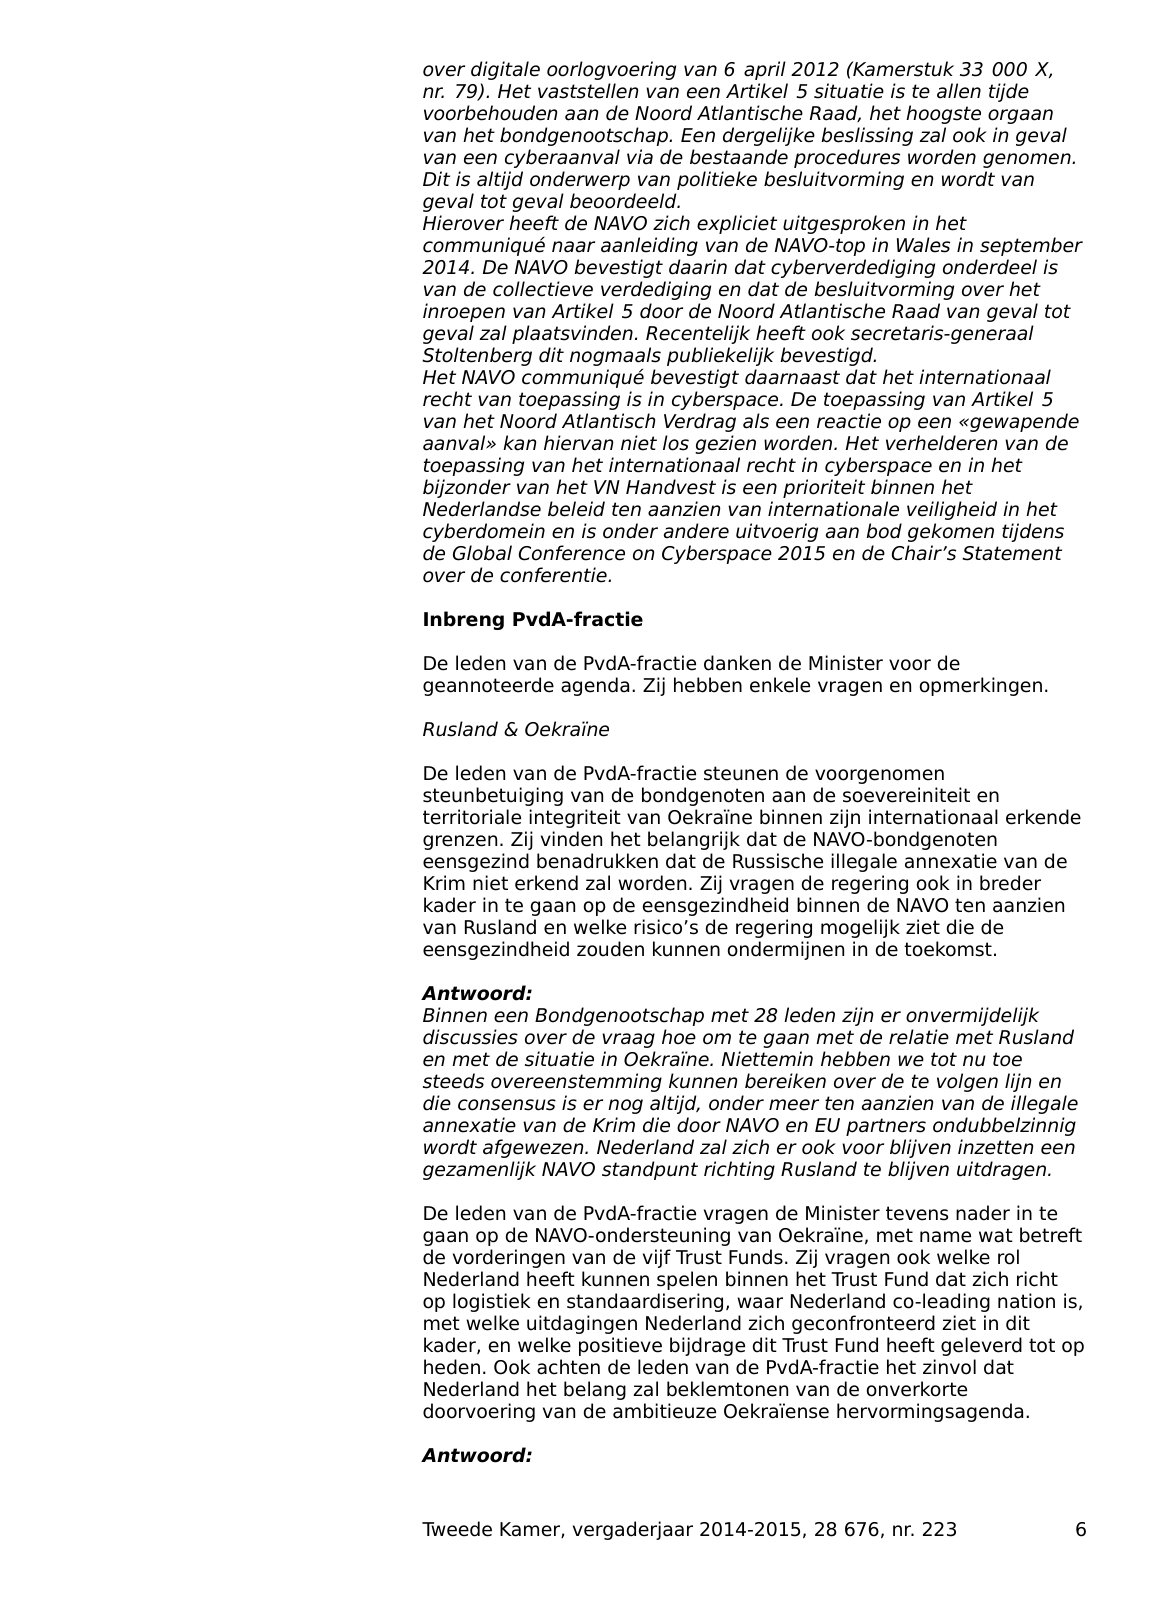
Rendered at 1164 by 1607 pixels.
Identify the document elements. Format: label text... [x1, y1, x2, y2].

text Binnen een Bondgenootschap met 28 leden zijn er onvermijdelijk discussies over de vraag hoe om te gaan met de relatie met Rusland en met de situatie in Oekraïne. Niettemin hebben we tot nu toe steeds overeenstemming kunnen bereiken over de te volgen lijn en die consensus is er nog altijd, onder meer ten aanzien van de illegale annexatie van de Krim die door NAVO en EU partners ondubbelzinnig wordt afgewezen. Nederland zal zich er ook voor blijven inzetten een gezamenlijk NAVO standpunt richting Rusland te blijven uitdragen. [422, 1005, 1087, 1181]
text Antwoord: [422, 1445, 1087, 1467]
text Het NAVO communiqué bevestigt daarnaast dat het internationaal recht van toepassing is in cyberspace. De toepassing van Artikel 5 van het Noord Atlantisch Verdrag als een reactie op een «gewapende aanval» kan hiervan niet los gezien worden. Het verhelderen van de toepassing van het internationaal recht in cyberspace en in het bijzonder van het VN Handvest is een prioriteit binnen het Nederlandse beleid ten aanzien van internationale veiligheid in het cyberdomein en is onder andere uitvoerig aan bod gekomen tijdens de Global Conference on Cyberspace 2015 en de Chair’s Statement over de conferentie. [422, 367, 1087, 587]
text over digitale oorlogvoering van 6 april 2012 (Kamerstuk 33 000 X, nr. 79). Het vaststellen van een Artikel 5 situatie is te allen tijde voorbehouden aan de Noord Atlantische Raad, het hoogste orgaan van het bondgenootschap. Een dergelijke beslissing zal ook in geval van een cyberaanval via de bestaande procedures worden genomen. Dit is altijd onderwerp van politieke besluitvorming en wordt van geval tot geval beoordeeld. [422, 59, 1087, 213]
text De leden van de PvdA-fractie danken de Minister voor de geannoteerde agenda. Zij hebben enkele vragen en opmerkingen. [422, 653, 1087, 697]
text Hierover heeft de NAVO zich expliciet uitgesproken in het communiqué naar aanleiding van de NAVO-top in Wales in september 2014. De NAVO bevestigt daarin dat cyberverdediging onderdeel is van de collectieve verdediging en dat de besluitvorming over het inroepen van Artikel 5 door de Noord Atlantische Raad van geval tot geval zal plaatsvinden. Recentelijk heeft ook secretaris-generaal Stoltenberg dit nogmaals publiekelijk bevestigd. [422, 213, 1087, 367]
text De leden van de PvdA-fractie steunen de voorgenomen steunbetuiging van de bondgenoten aan de soevereiniteit en territoriale integriteit van Oekraïne binnen zijn internationaal erkende grenzen. Zij vinden het belangrijk dat de NAVO-bondgenoten eensgezind benadrukken dat de Russische illegale annexatie van de Krim niet erkend zal worden. Zij vragen de regering ook in breder kader in te gaan op de eensgezindheid binnen de NAVO ten aanzien van Rusland en welke risico’s de regering mogelijk ziet die de eensgezindheid zouden kunnen ondermijnen in de toekomst. [422, 763, 1087, 961]
text De leden van de PvdA-fractie vragen de Minister tevens nader in te gaan op de NAVO-ondersteuning van Oekraïne, met name wat betreft de vorderingen van de vijf Trust Funds. Zij vragen ook welke rol Nederland heeft kunnen spelen binnen het Trust Fund dat zich richt op logistiek en standaardisering, waar Nederland co-leading nation is, met welke uitdagingen Nederland zich geconfronteerd ziet in dit kader, en welke positieve bijdrage dit Trust Fund heeft geleverd tot op heden. Ook achten de leden van de PvdA-fractie het zinvol dat Nederland het belang zal beklemtonen van de onverkorte doorvoering van de ambitieuze Oekraïense hervormingsagenda. [422, 1203, 1087, 1423]
subtitle Inbreng PvdA-fractie [422, 609, 1087, 631]
text Antwoord: [422, 983, 1087, 1005]
subtitle Rusland & Oekraïne [422, 719, 1087, 741]
